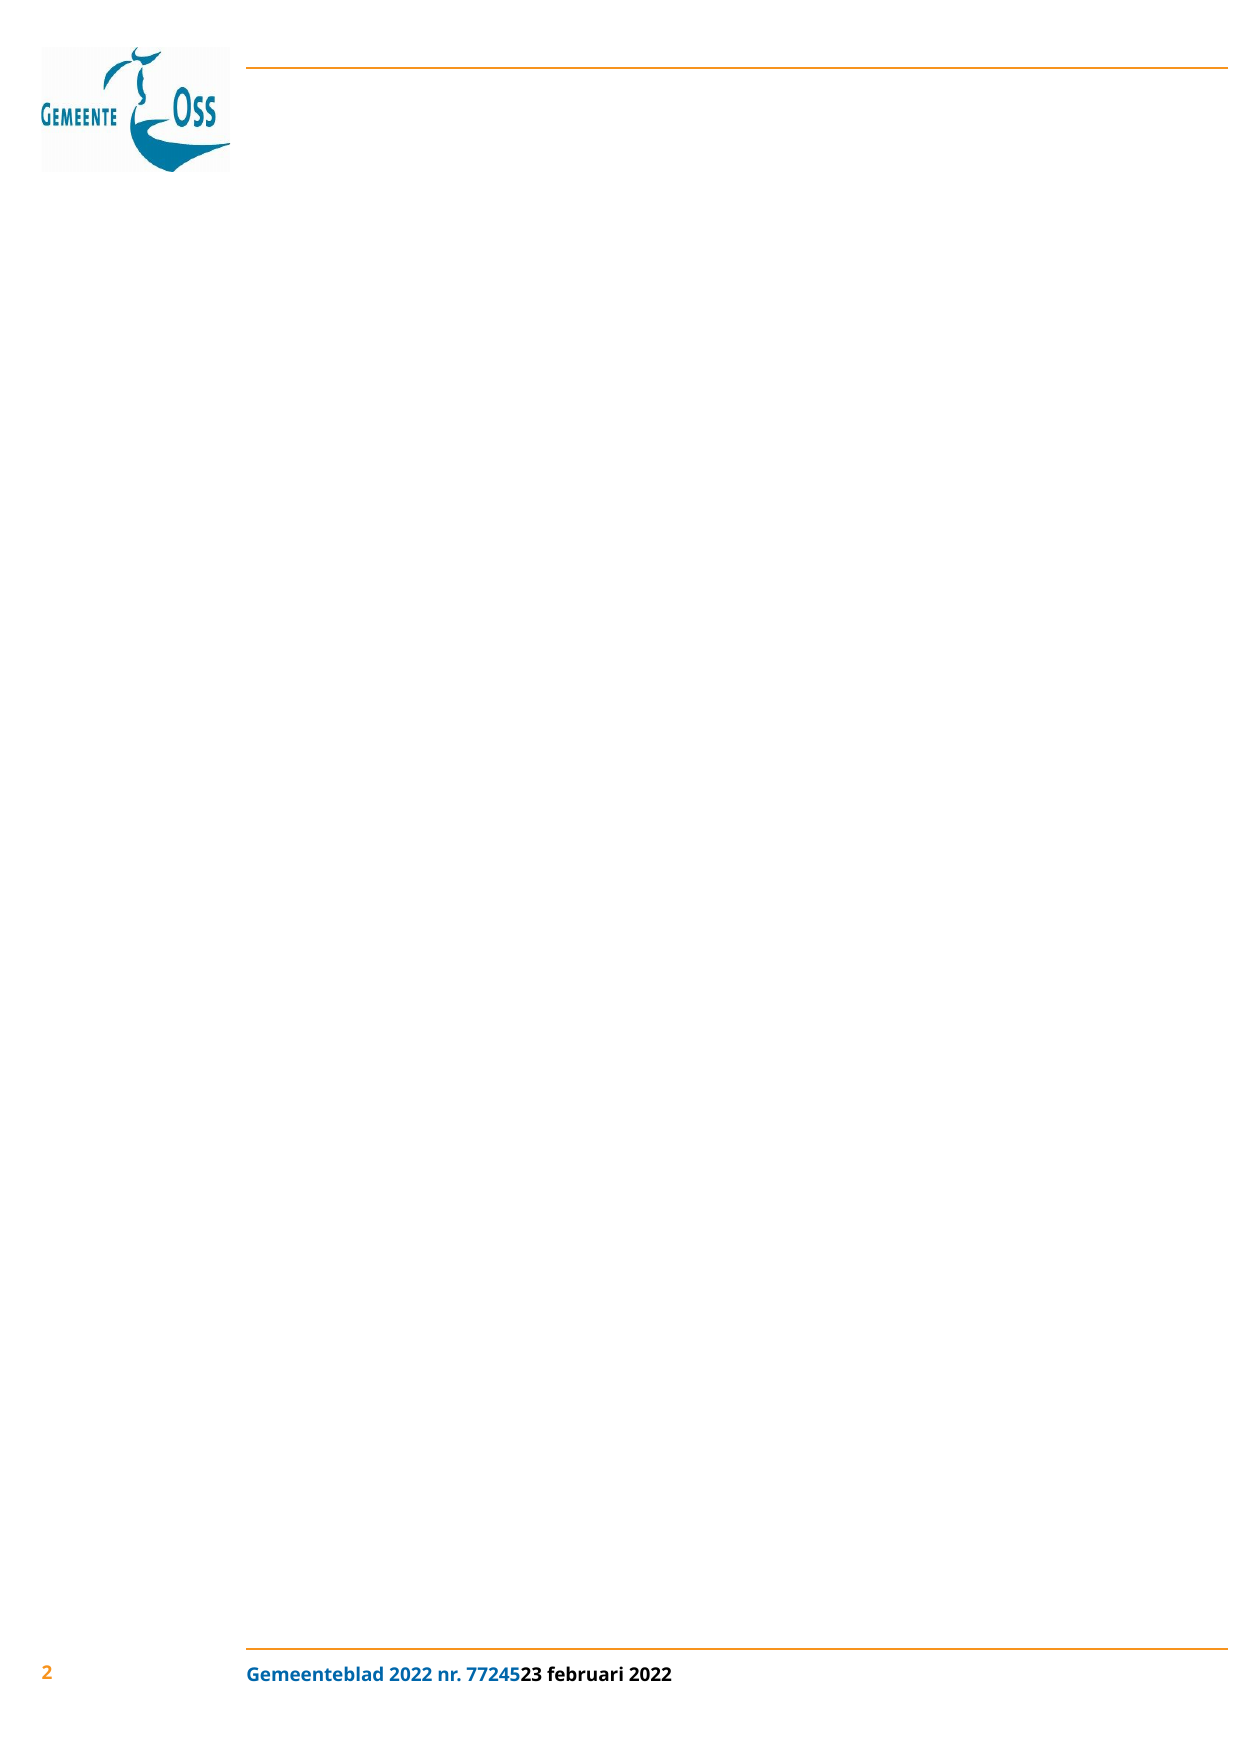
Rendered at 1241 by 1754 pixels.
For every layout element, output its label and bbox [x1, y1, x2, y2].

picture [41, 47, 231, 172]
